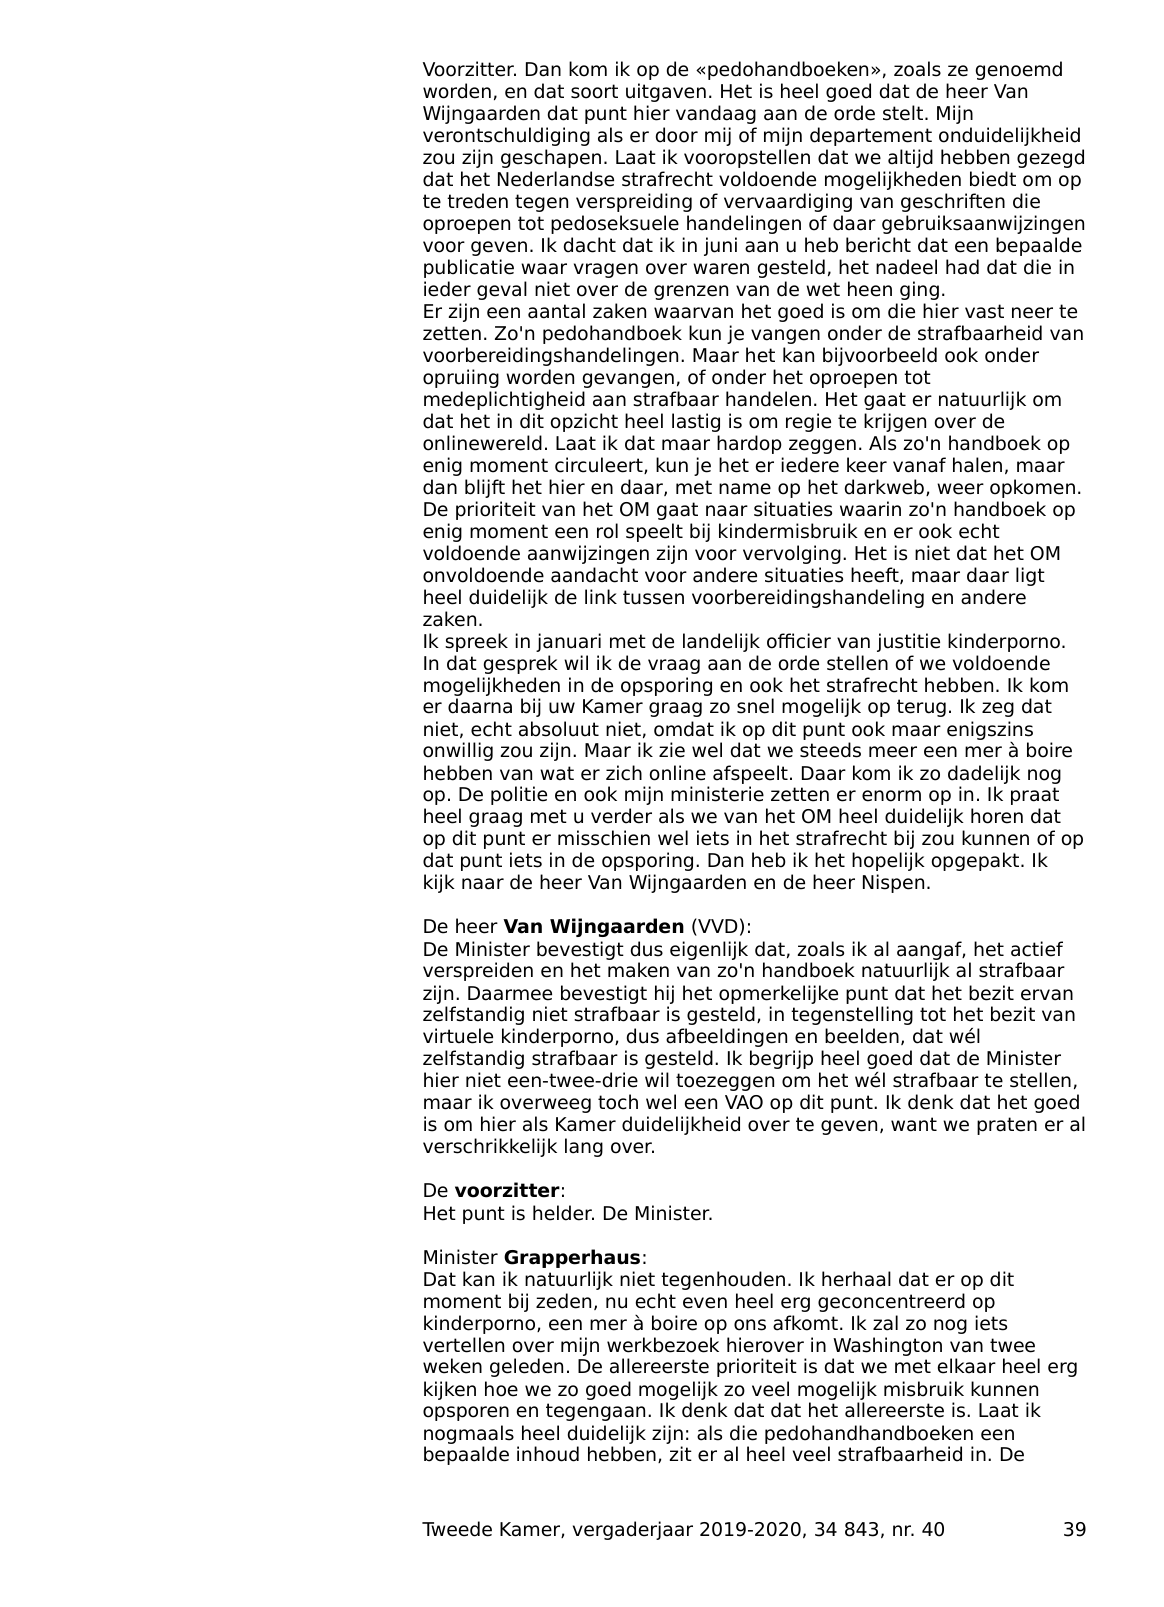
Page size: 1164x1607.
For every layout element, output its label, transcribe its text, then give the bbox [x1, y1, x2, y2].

text De heer Van Wijngaarden (VVD): [422, 916, 1087, 938]
text Dat kan ik natuurlijk niet tegenhouden. Ik herhaal dat er op dit moment bij zeden, nu echt even heel erg geconcentreerd op kinderporno, een mer à boire op ons afkomt. Ik zal zo nog iets vertellen over mijn werkbezoek hierover in Washington van twee weken geleden. De allereerste prioriteit is dat we met elkaar heel erg kijken hoe we zo goed mogelijk zo veel mogelijk misbruik kunnen opsporen en tegengaan. Ik denk dat dat het allereerste is. Laat ik nogmaals heel duidelijk zijn: als die pedohandhandboeken een bepaalde inhoud hebben, zit er al heel veel strafbaarheid in. De [422, 1268, 1087, 1466]
text Het punt is helder. De Minister. [422, 1202, 1087, 1224]
text Minister Grapperhaus: [422, 1247, 1087, 1268]
text De voorzitter: [422, 1180, 1087, 1202]
text De Minister bevestigt dus eigenlijk dat, zoals ik al aangaf, het actief verspreiden en het maken van zo'n handboek natuurlijk al strafbaar zijn. Daarmee bevestigt hij het opmerkelijke punt dat het bezit ervan zelfstandig niet strafbaar is gesteld, in tegenstelling tot het bezit van virtuele kinderporno, dus afbeeldingen en beelden, dat wél zelfstandig strafbaar is gesteld. Ik begrijp heel goed dat de Minister hier niet een-twee-drie wil toezeggen om het wél strafbaar te stellen, maar ik overweeg toch wel een VAO op dit punt. Ik denk dat het goed is om hier als Kamer duidelijkheid over te geven, want we praten er al verschrikkelijk lang over. [422, 938, 1087, 1158]
text Ik spreek in januari met de landelijk officier van justitie kinderporno. In dat gesprek wil ik de vraag aan de orde stellen of we voldoende mogelijkheden in de opsporing en ook het strafrecht hebben. Ik kom er daarna bij uw Kamer graag zo snel mogelijk op terug. Ik zeg dat niet, echt absoluut niet, omdat ik op dit punt ook maar enigszins onwillig zou zijn. Maar ik zie wel dat we steeds meer een mer à boire hebben van wat er zich online afspeelt. Daar kom ik zo dadelijk nog op. De politie en ook mijn ministerie zetten er enorm op in. Ik praat heel graag met u verder als we van het OM heel duidelijk horen dat op dit punt er misschien wel iets in het strafrecht bij zou kunnen of op dat punt iets in de opsporing. Dan heb ik het hopelijk opgepakt. Ik kijk naar de heer Van Wijngaarden en de heer Nispen. [422, 631, 1087, 894]
text Voorzitter. Dan kom ik op de «pedohandboeken», zoals ze genoemd worden, en dat soort uitgaven. Het is heel goed dat de heer Van Wijngaarden dat punt hier vandaag aan de orde stelt. Mijn verontschuldiging als er door mij of mijn departement onduidelijkheid zou zijn geschapen. Laat ik vooropstellen dat we altijd hebben gezegd dat het Nederlandse strafrecht voldoende mogelijkheden biedt om op te treden tegen verspreiding of vervaardiging van geschriften die oproepen tot pedoseksuele handelingen of daar gebruiksaanwijzingen voor geven. Ik dacht dat ik in juni aan u heb bericht dat een bepaalde publicatie waar vragen over waren gesteld, het nadeel had dat die in ieder geval niet over de grenzen van de wet heen ging. [422, 59, 1087, 301]
text Er zijn een aantal zaken waarvan het goed is om die hier vast neer te zetten. Zo'n pedohandboek kun je vangen onder de strafbaarheid van voorbereidingshandelingen. Maar het kan bijvoorbeeld ook onder opruiing worden gevangen, of onder het oproepen tot medeplichtigheid aan strafbaar handelen. Het gaat er natuurlijk om dat het in dit opzicht heel lastig is om regie te krijgen over de onlinewereld. Laat ik dat maar hardop zeggen. Als zo'n handboek op enig moment circuleert, kun je het er iedere keer vanaf halen, maar dan blijft het hier en daar, met name op het darkweb, weer opkomen. De prioriteit van het OM gaat naar situaties waarin zo'n handboek op enig moment een rol speelt bij kindermisbruik en er ook echt voldoende aanwijzingen zijn voor vervolging. Het is niet dat het OM onvoldoende aandacht voor andere situaties heeft, maar daar ligt heel duidelijk de link tussen voorbereidingshandeling en andere zaken. [422, 301, 1087, 631]
